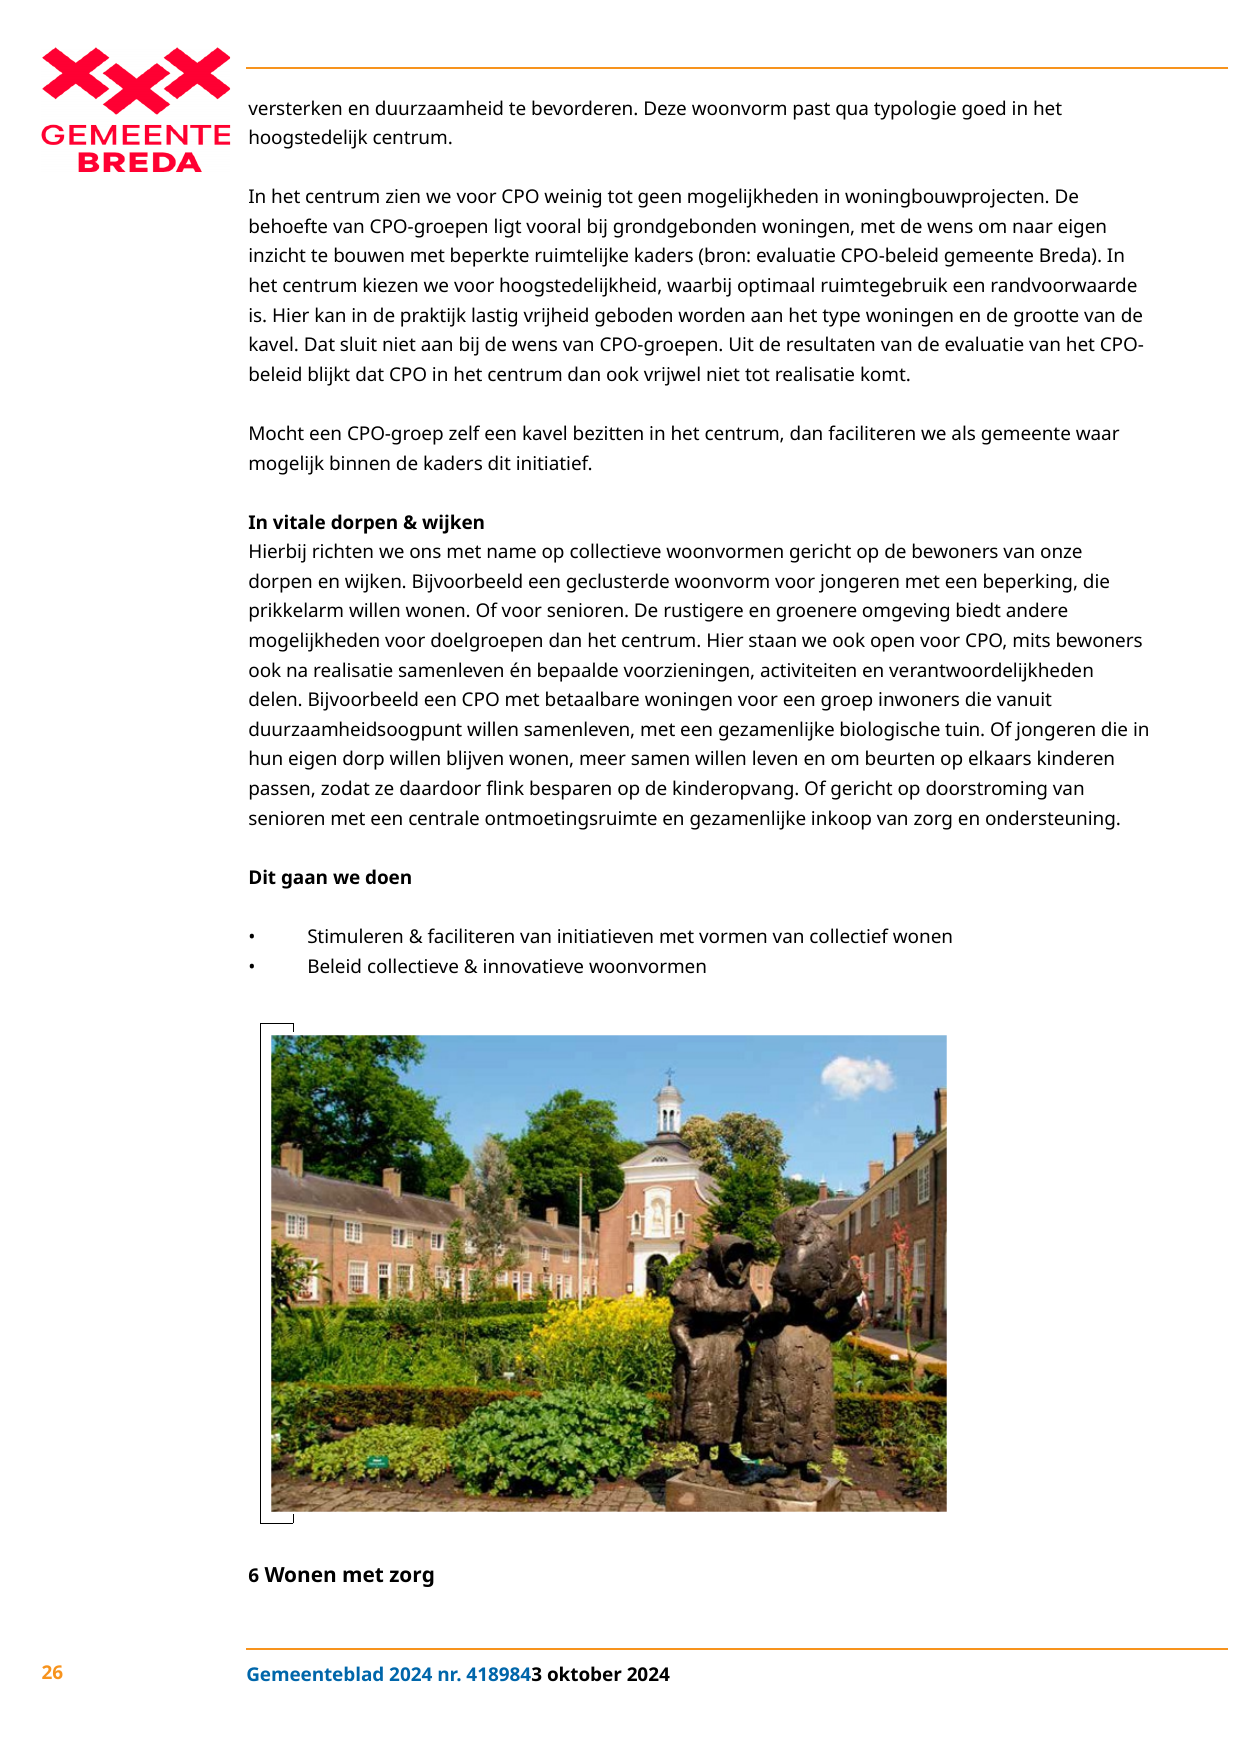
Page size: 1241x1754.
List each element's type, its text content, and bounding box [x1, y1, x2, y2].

table_header Dit gaan we doen Stimuleren & faciliteren van initiatieven met vormen van collectief wonen Beleid collectieve & innovatieve woonvormen [248, 864, 1152, 978]
picture [41, 47, 231, 172]
text 6 Wonen met zorg [248, 1560, 1152, 1589]
text In het centrum zien we voor CPO weinig tot geen mogelijkheden in woningbouwprojecten. De behoefte van CPO-groepen ligt vooral bij grondgebonden woningen, met de wens om naar eigen inzicht te bouwen met beperkte ruimtelijke kaders (bron: evaluatie CPO-beleid gemeente Breda). In het centrum kiezen we voor hoogstedelijkheid, waarbij optimaal ruimtegebruik een randvoorwaarde is. Hier kan in de praktijk lastig vrijheid geboden worden aan het type woningen en de grootte van de kavel. Dat sluit niet aan bij de wens van CPO-groepen. Uit de resultaten van de evaluatie van het CPO-beleid blijkt dat CPO in het centrum dan ook vrijwel niet tot realisatie komt. [248, 183, 1152, 387]
text Hierbij richten we ons met name op collectieve woonvormen gericht op de bewoners van onze dorpen en wijken. Bijvoorbeeld een geclusterde woonvorm voor jongeren met een beperking, die prikkelarm willen wonen. Of voor senioren. De rustigere en groenere omgeving biedt andere mogelijkheden voor doelgroepen dan het centrum. Hier staan we ook open voor CPO, mits bewoners ook na realisatie samenleven én bepaalde voorzieningen, activiteiten en verantwoordelijkheden delen. Bijvoorbeeld een CPO met betaalbare woningen voor een groep inwoners die vanuit duurzaamheidsoogpunt willen samenleven, met een gezamenlijke biologische tuin. Of jongeren die in hun eigen dorp willen blijven wonen, meer samen willen leven en om beurten op elkaars kinderen passen, zodat ze daardoor flink besparen op de kinderopvang. Of gericht op doorstroming van senioren met een centrale ontmoetingsruimte en gezamenlijke inkoop van zorg en ondersteuning. [248, 538, 1152, 831]
text In vitale dorpen & wijken [248, 509, 1152, 535]
picture [268, 1032, 948, 1514]
text Mocht een CPO-groep zelf een kavel bezitten in het centrum, dan faciliteren we als gemeente waar mogelijk binnen de kaders dit initiatief. [248, 420, 1152, 476]
text versterken en duurzaamheid te bevorderen. Deze woonvorm past qua typologie goed in het hoogstedelijk centrum. [248, 95, 1152, 150]
